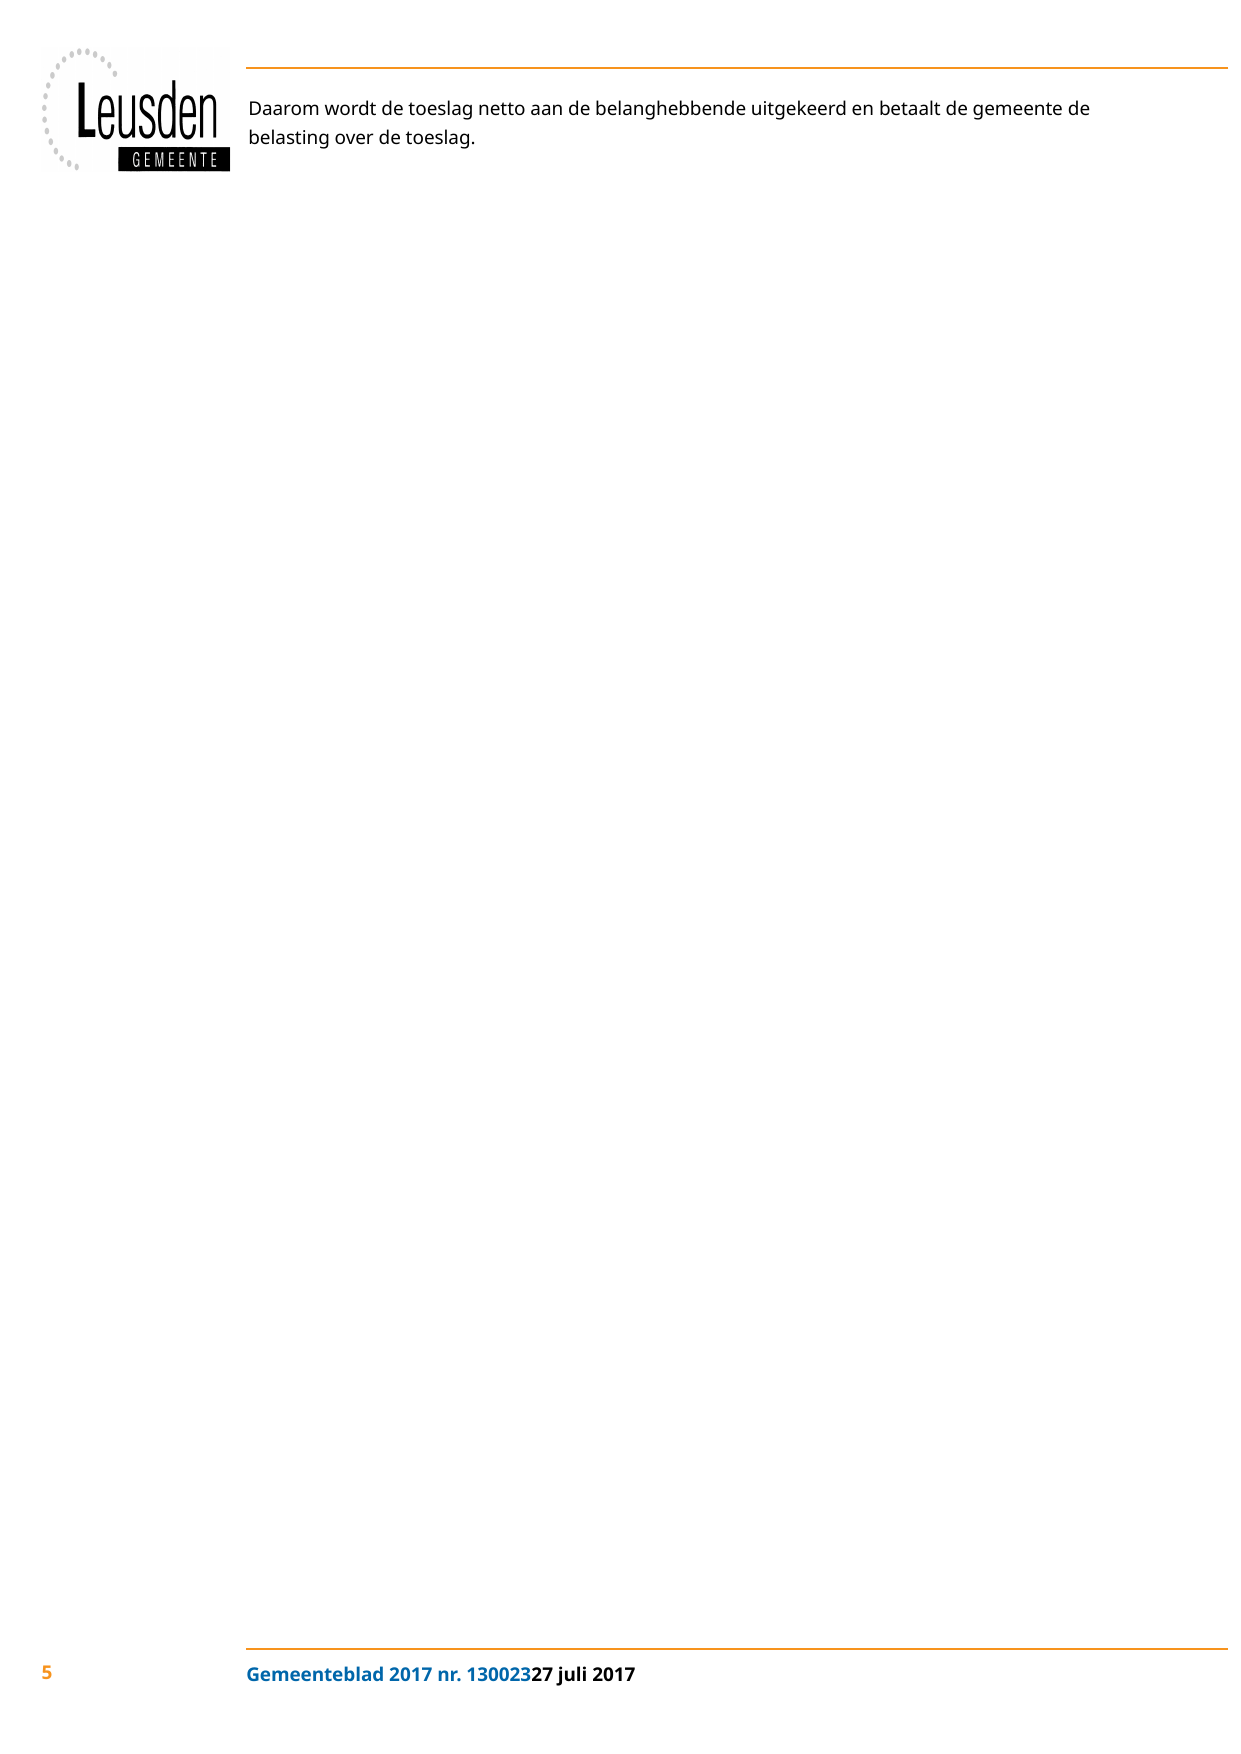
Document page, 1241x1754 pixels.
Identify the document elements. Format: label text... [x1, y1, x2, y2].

text Daarom wordt de toeslag netto aan de belanghebbende uitgekeerd en betaalt de gemeente de belasting over de toeslag. [248, 95, 1152, 150]
picture [41, 47, 231, 172]
